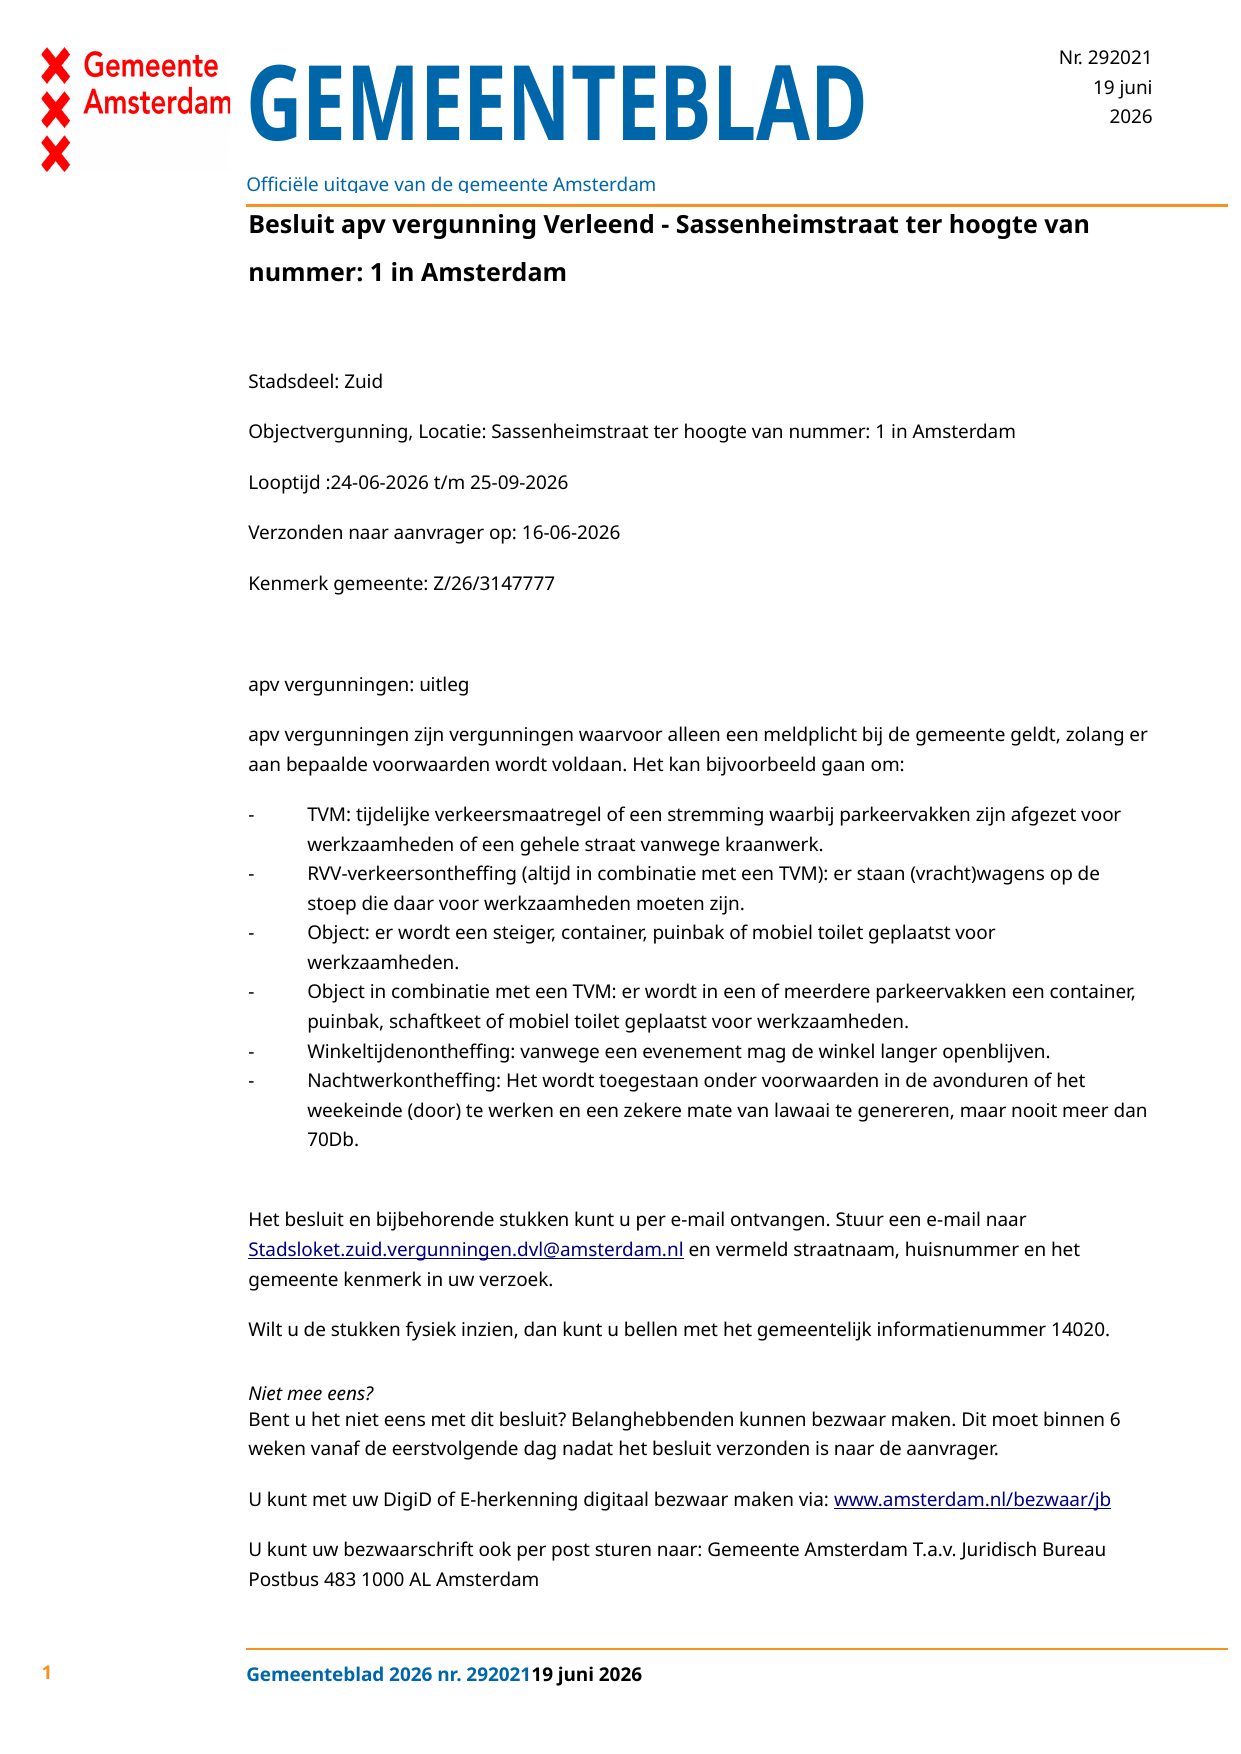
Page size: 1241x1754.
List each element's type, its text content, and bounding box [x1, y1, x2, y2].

list RVV-verkeersontheffing (altijd in combinatie met een TVM): er staan (vracht)wagens op de stoep die daar voor werkzaamheden moeten zijn. [248, 860, 1152, 916]
list Object in combinatie met een TVM: er wordt in een of meerdere parkeervakken een container, puinbak, schaftkeet of mobiel toilet geplaatst voor werkzaamheden. [248, 979, 1152, 1034]
text Objectvergunning, Locatie: Sassenheimstraat ter hoogte van nummer: 1 in Amsterdam [248, 419, 1152, 444]
text Verzonden naar aanvrager op: 16-06-2026 [248, 519, 1152, 545]
text U kunt met uw DigiD of E-herkenning digitaal bezwaar maken via: www.amsterdam.nl/bezwaar/jb [248, 1486, 1152, 1512]
text Bent u het niet eens met dit besluit? Belanghebbenden kunnen bezwaar maken. Dit moet binnen 6 weken vanaf de eerstvolgende dag nadat het besluit verzonden is naar de aanvrager. [248, 1406, 1152, 1461]
text apv vergunningen: uitleg [248, 671, 1152, 697]
text Stadsdeel: Zuid [248, 368, 1152, 394]
text U kunt uw bezwaarschrift ook per post sturen naar: Gemeente Amsterdam T.a.v. Juridisch Bureau Postbus 483 1000 AL Amsterdam [248, 1536, 1152, 1592]
list Nachtwerkontheffing: Het wordt toegestaan onder voorwaarden in de avonduren of het weekeinde (door) te werken en een zekere mate van lawaai te genereren, maar nooit meer dan 70Db. [248, 1067, 1152, 1152]
text apv vergunningen zijn vergunningen waarvoor alleen een meldplicht bij de gemeente geldt, zolang er aan bepaalde voorwaarden wordt voldaan. Het kan bijvoorbeeld gaan om: [248, 721, 1152, 777]
list TVM: tijdelijke verkeersmaatregel of een stremming waarbij parkeervakken zijn afgezet voor werkzaamheden of een gehele straat vanwege kraanwerk. [248, 801, 1152, 857]
text Besluit apv vergunning Verleend - Sassenheimstraat ter hoogte van nummer: 1 in Amsterdam [248, 207, 1152, 288]
text Het besluit en bijbehorende stukken kunt u per e-mail ontvangen. Stuur een e-mail naar Stadsloket.zuid.vergunningen.dvl@amsterdam.nl en vermeld straatnaam, huisnummer en het gemeente kenmerk in uw verzoek. [248, 1207, 1152, 1292]
text Kenmerk gemeente: Z/26/3147777 [248, 570, 1152, 596]
text Wilt u de stukken fysiek inzien, dan kunt u bellen met het gemeentelijk informatienummer 14020. [248, 1316, 1152, 1342]
text Niet mee eens? [248, 1380, 1152, 1406]
text Looptijd :24-06-2026 t/m 25-09-2026 [248, 469, 1152, 495]
list Object: er wordt een steiger, container, puinbak of mobiel toilet geplaatst voor werkzaamheden. [248, 919, 1152, 975]
picture [41, 47, 231, 172]
list Winkeltijdenontheffing: vanwege een evenement mag de winkel langer openblijven. [248, 1038, 1152, 1064]
